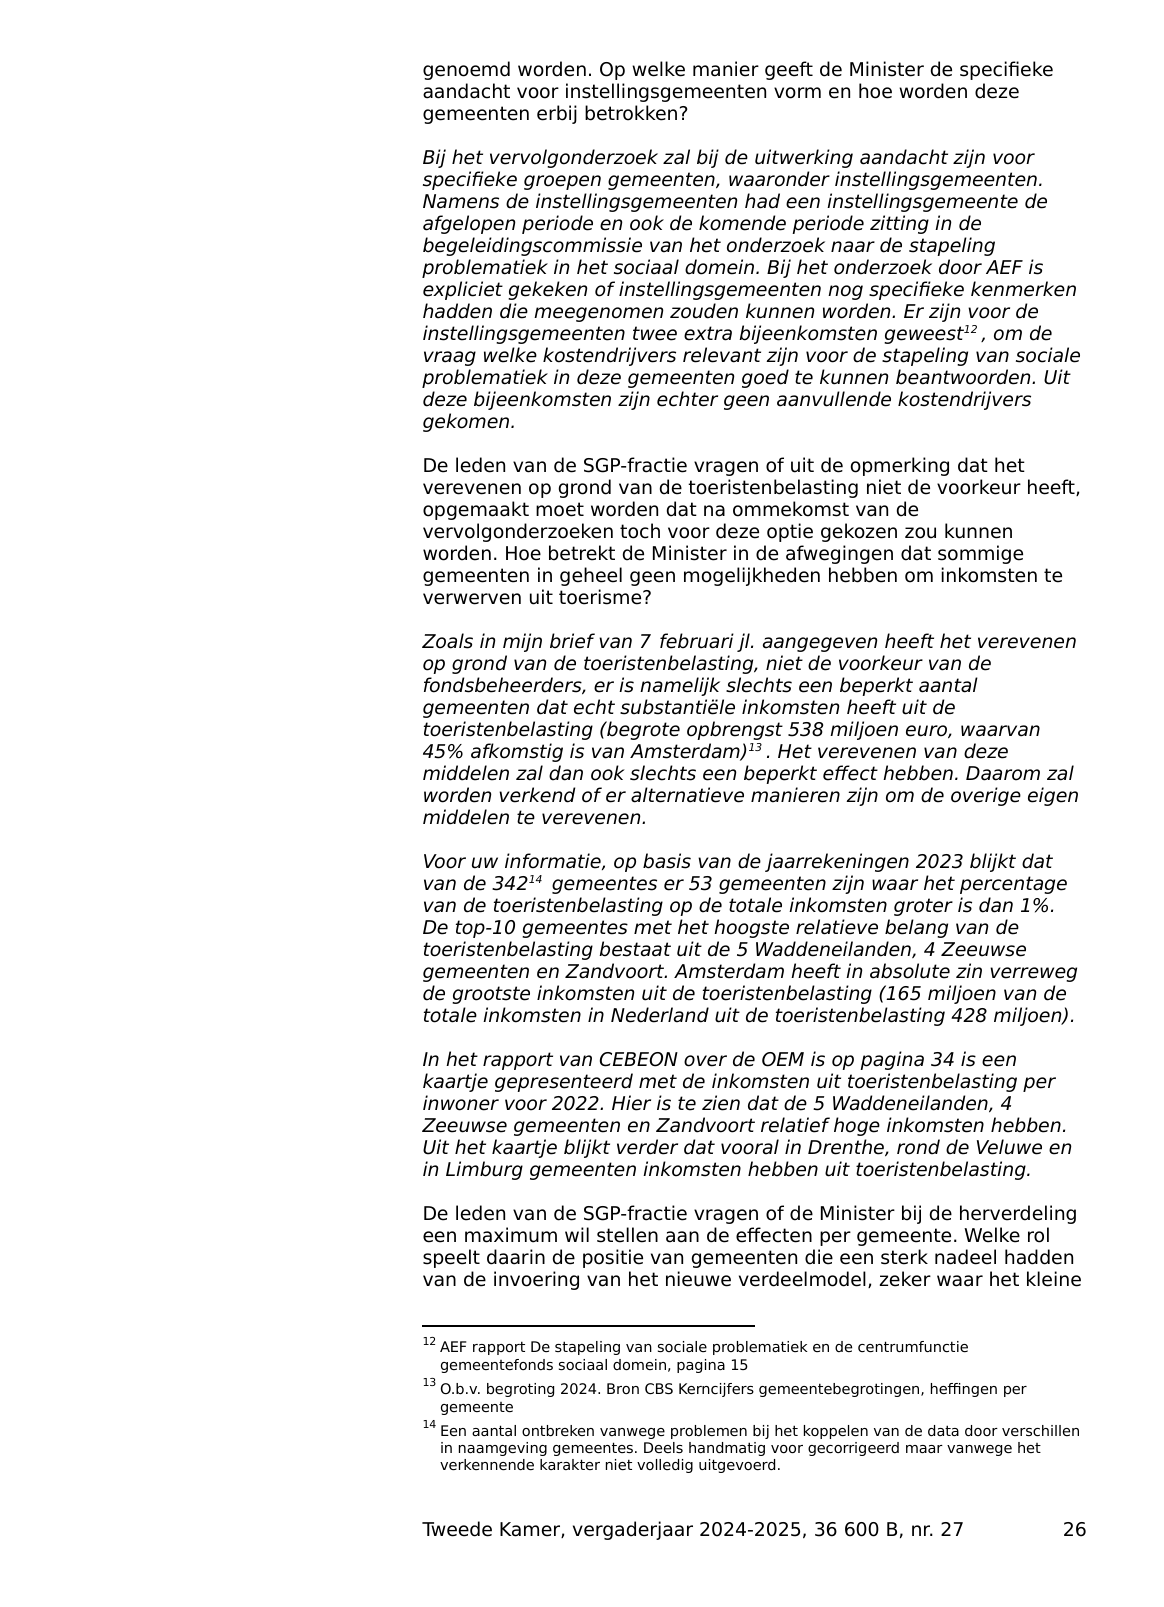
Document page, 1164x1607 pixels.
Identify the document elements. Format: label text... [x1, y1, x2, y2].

text De leden van de SGP-fractie vragen of uit de opmerking dat het verevenen op grond van de toeristenbelasting niet de voorkeur heeft, opgemaakt moet worden dat na ommekomst van de vervolgonderzoeken toch voor deze optie gekozen zou kunnen worden. Hoe betrekt de Minister in de afwegingen dat sommige gemeenten in geheel geen mogelijkheden hebben om inkomsten te verwerven uit toerisme? [422, 455, 1087, 609]
text Zoals in mijn brief van 7 februari jl. aangegeven heeft het verevenen op grond van de toeristenbelasting, niet de voorkeur van de fondsbeheerders, er is namelijk slechts een beperkt aantal gemeenten dat echt substantiële inkomsten heeft uit de toeristenbelasting (begrote opbrengst 538 miljoen euro, waarvan 45% afkomstig is van Amsterdam). Het verevenen van deze middelen zal dan ook slechts een beperkt effect hebben. Daarom zal worden verkend of er alternatieve manieren zijn om de overige eigen middelen te verevenen. [422, 631, 1087, 829]
text Een aantal ontbreken vanwege problemen bij het koppelen van de data door verschillen in naamgeving gemeentes. Deels handmatig voor gecorrigeerd maar vanwege het verkennende karakter niet volledig uitgevoerd. [422, 1418, 1087, 1474]
text genoemd worden. Op welke manier geeft de Minister de specifieke aandacht voor instellingsgemeenten vorm en hoe worden deze gemeenten erbij betrokken? [422, 59, 1087, 125]
text O.b.v. begroting 2024. Bron CBS Kerncijfers gemeentebegrotingen, heffingen per gemeente [422, 1377, 1087, 1416]
text Voor uw informatie, op basis van de jaarrekeningen 2023 blijkt dat van de 342 gemeentes er 53 gemeenten zijn waar het percentage van de toeristenbelasting op de totale inkomsten groter is dan 1%. De top-10 gemeentes met het hoogste relatieve belang van de toeristenbelasting bestaat uit de 5 Waddeneilanden, 4 Zeeuwse gemeenten en Zandvoort. Amsterdam heeft in absolute zin verreweg de grootste inkomsten uit de toeristenbelasting (165 miljoen van de totale inkomsten in Nederland uit de toeristenbelasting 428 miljoen). [422, 851, 1087, 1027]
text In het rapport van CEBEON over de OEM is op pagina 34 is een kaartje gepresenteerd met de inkomsten uit toeristenbelasting per inwoner voor 2022. Hier is te zien dat de 5 Waddeneilanden, 4 Zeeuwse gemeenten en Zandvoort relatief hoge inkomsten hebben. Uit het kaartje blijkt verder dat vooral in Drenthe, rond de Veluwe en in Limburg gemeenten inkomsten hebben uit toeristenbelasting. [422, 1049, 1087, 1181]
text De leden van de SGP-fractie vragen of de Minister bij de herverdeling een maximum wil stellen aan de effecten per gemeente. Welke rol speelt daarin de positie van gemeenten die een sterk nadeel hadden van de invoering van het nieuwe verdeelmodel, zeker waar het kleine [422, 1203, 1087, 1291]
text Bij het vervolgonderzoek zal bij de uitwerking aandacht zijn voor specifieke groepen gemeenten, waaronder instellingsgemeenten. Namens de instellingsgemeenten had een instellingsgemeente de afgelopen periode en ook de komende periode zitting in de begeleidingscommissie van het onderzoek naar de stapeling problematiek in het sociaal domein. Bij het onderzoek door AEF is expliciet gekeken of instellingsgemeenten nog specifieke kenmerken hadden die meegenomen zouden kunnen worden. Er zijn voor de instellingsgemeenten twee extra bijeenkomsten geweest, om de vraag welke kostendrijvers relevant zijn voor de stapeling van sociale problematiek in deze gemeenten goed te kunnen beantwoorden. Uit deze bijeenkomsten zijn echter geen aanvullende kostendrijvers gekomen. [422, 147, 1087, 433]
text AEF rapport De stapeling van sociale problematiek en de centrumfunctie gemeentefonds sociaal domein, pagina 15 [422, 1335, 1087, 1374]
